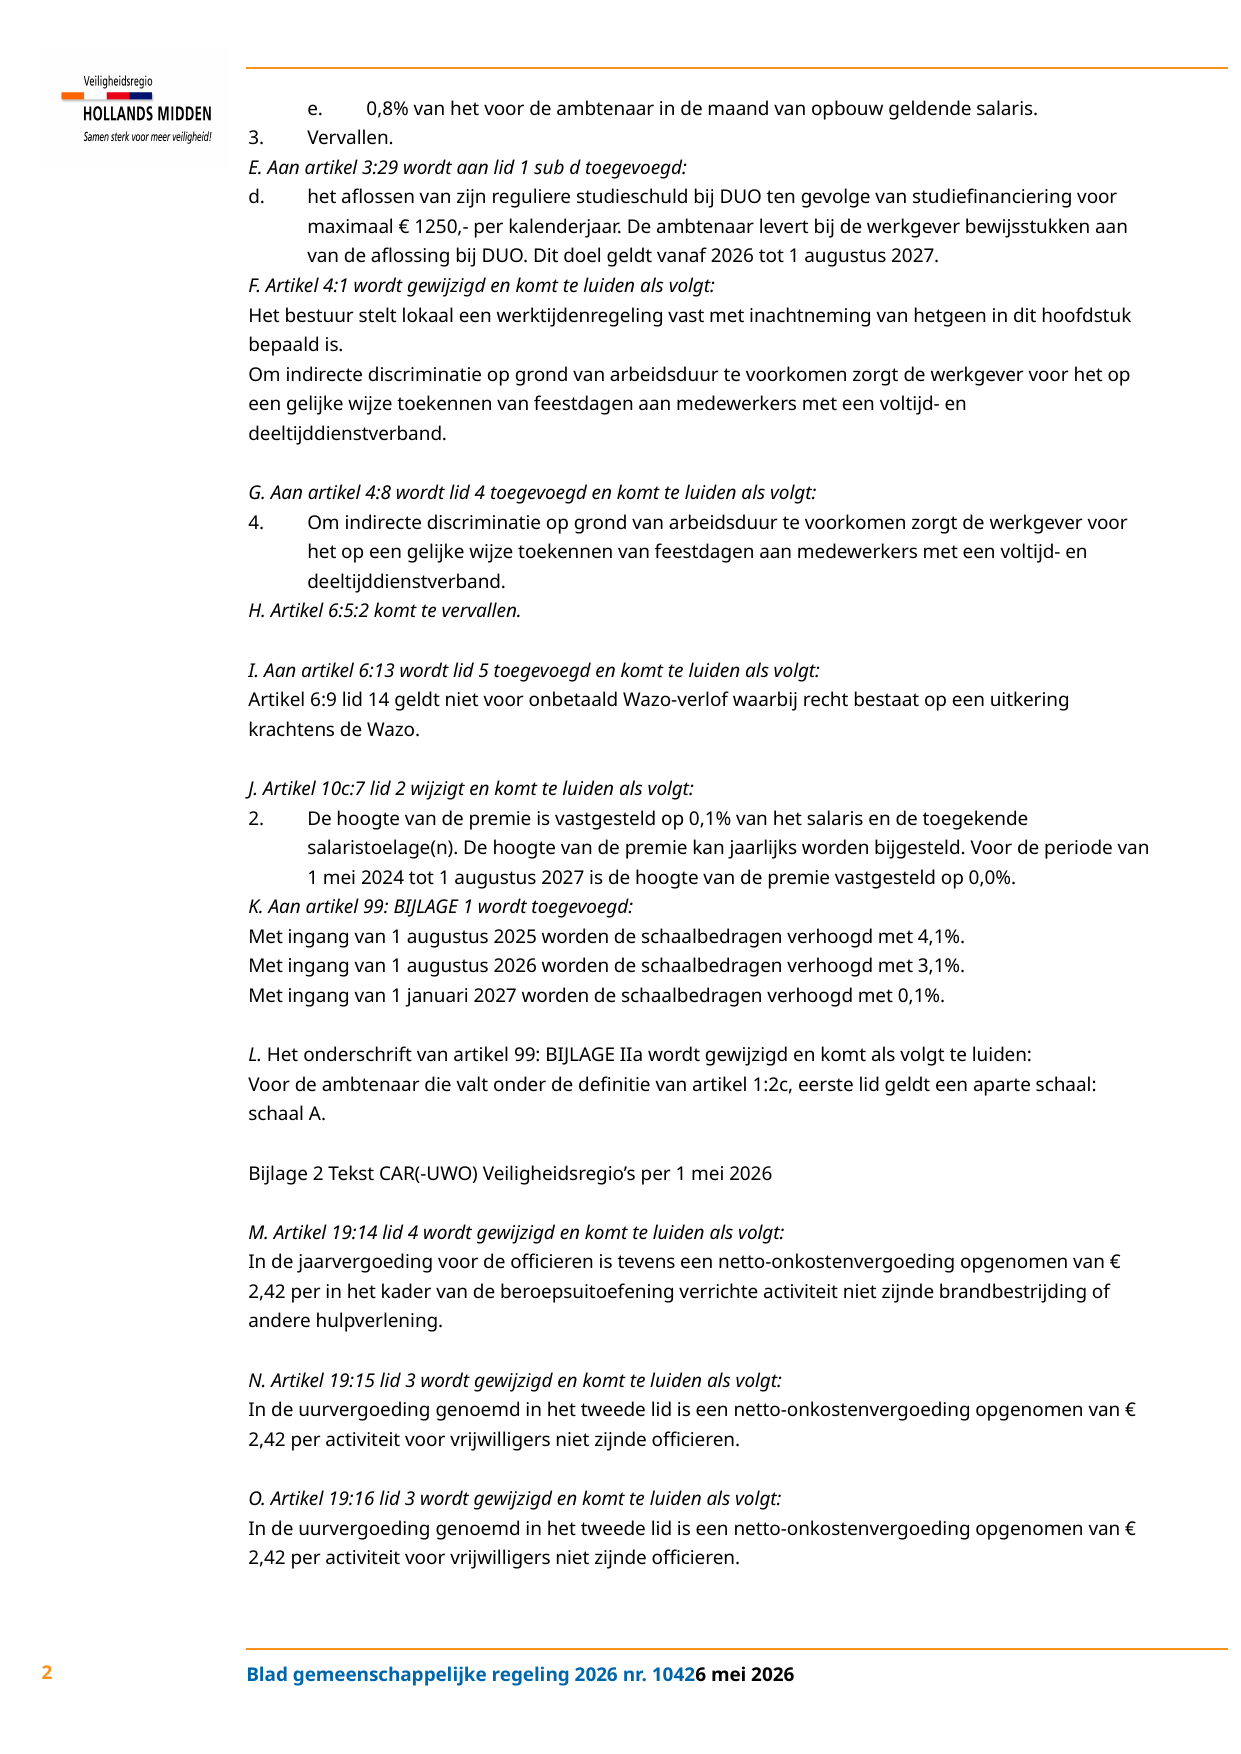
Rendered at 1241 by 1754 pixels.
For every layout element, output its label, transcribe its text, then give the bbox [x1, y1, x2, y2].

text Artikel 6:9 lid 14 geldt niet voor onbetaald Wazo-verlof waarbij recht bestaat op een uitkering krachtens de Wazo. [248, 686, 1152, 742]
list Om indirecte discriminatie op grond van arbeidsduur te voorkomen zorgt de werkgever voor het op een gelijke wijze toekennen van feestdagen aan medewerkers met een voltijd- en deeltijddienstverband. [248, 509, 1152, 594]
text Bijlage 2 Tekst CAR(-UWO) Veiligheidsregio’s per 1 mei 2026 [248, 1160, 1152, 1186]
text H. Artikel 6:5:2 komt te vervallen. [248, 598, 1152, 623]
text F. Artikel 4:1 wordt gewijzigd en komt te luiden als volgt: [248, 272, 1152, 298]
text Met ingang van 1 januari 2027 worden de schaalbedragen verhoogd met 0,1%. [248, 982, 1152, 1008]
list Vervallen. [248, 124, 1152, 150]
list het aflossen van zijn reguliere studieschuld bij DUO ten gevolge van studiefinanciering voor maximaal € 1250,- per kalenderjaar. De ambtenaar levert bij de werkgever bewijsstukken aan van de aflossing bij DUO. Dit doel geldt vanaf 2026 tot 1 augustus 2027. [248, 183, 1152, 268]
list 0,8% van het voor de ambtenaar in de maand van opbouw geldende salaris. [307, 95, 1152, 121]
text G. Aan artikel 4:8 wordt lid 4 toegevoegd en komt te luiden als volgt: [248, 479, 1152, 505]
text L. Het onderschrift van artikel 99: BIJLAGE IIa wordt gewijzigd en komt als volgt te luiden: [248, 1041, 1152, 1067]
text Om indirecte discriminatie op grond van arbeidsduur te voorkomen zorgt de werkgever voor het op een gelijke wijze toekennen van feestdagen aan medewerkers met een voltijd- en deeltijddienstverband. [248, 361, 1152, 446]
text Voor de ambtenaar die valt onder de definitie van artikel 1:2c, eerste lid geldt een aparte schaal: schaal A. [248, 1071, 1152, 1126]
text N. Artikel 19:15 lid 3 wordt gewijzigd en komt te luiden als volgt: [248, 1367, 1152, 1393]
text O. Artikel 19:16 lid 3 wordt gewijzigd en komt te luiden als volgt: [248, 1485, 1152, 1511]
text Met ingang van 1 augustus 2025 worden de schaalbedragen verhoogd met 4,1%. [248, 923, 1152, 949]
text K. Aan artikel 99: BIJLAGE 1 wordt toegevoegd: [248, 893, 1152, 919]
text M. Artikel 19:14 lid 4 wordt gewijzigd en komt te luiden als volgt: [248, 1219, 1152, 1245]
text Het bestuur stelt lokaal een werktijdenregeling vast met inachtneming van hetgeen in dit hoofdstuk bepaald is. [248, 302, 1152, 357]
text Met ingang van 1 augustus 2026 worden de schaalbedragen verhoogd met 3,1%. [248, 953, 1152, 978]
text In de uurvergoeding genoemd in het tweede lid is een netto-onkostenvergoeding opgenomen van € 2,42 per activiteit voor vrijwilligers niet zijnde officieren. [248, 1515, 1152, 1570]
list De hoogte van de premie is vastgesteld op 0,1% van het salaris en de toegekende salaristoelage(n). De hoogte van de premie kan jaarlijks worden bijgesteld. Voor de periode van 1 mei 2024 tot 1 augustus 2027 is de hoogte van de premie vastgesteld op 0,0%. [248, 805, 1152, 890]
picture [41, 47, 231, 172]
text In de jaarvergoeding voor de officieren is tevens een netto-onkostenvergoeding opgenomen van € 2,42 per in het kader van de beroepsuitoefening verrichte activiteit niet zijnde brandbestrijding of andere hulpverlening. [248, 1248, 1152, 1333]
text In de uurvergoeding genoemd in het tweede lid is een netto-onkostenvergoeding opgenomen van € 2,42 per activiteit voor vrijwilligers niet zijnde officieren. [248, 1396, 1152, 1452]
text J. Artikel 10c:7 lid 2 wijzigt en komt te luiden als volgt: [248, 775, 1152, 801]
text E. Aan artikel 3:29 wordt aan lid 1 sub d toegevoegd: [248, 154, 1152, 180]
text I. Aan artikel 6:13 wordt lid 5 toegevoegd en komt te luiden als volgt: [248, 657, 1152, 683]
